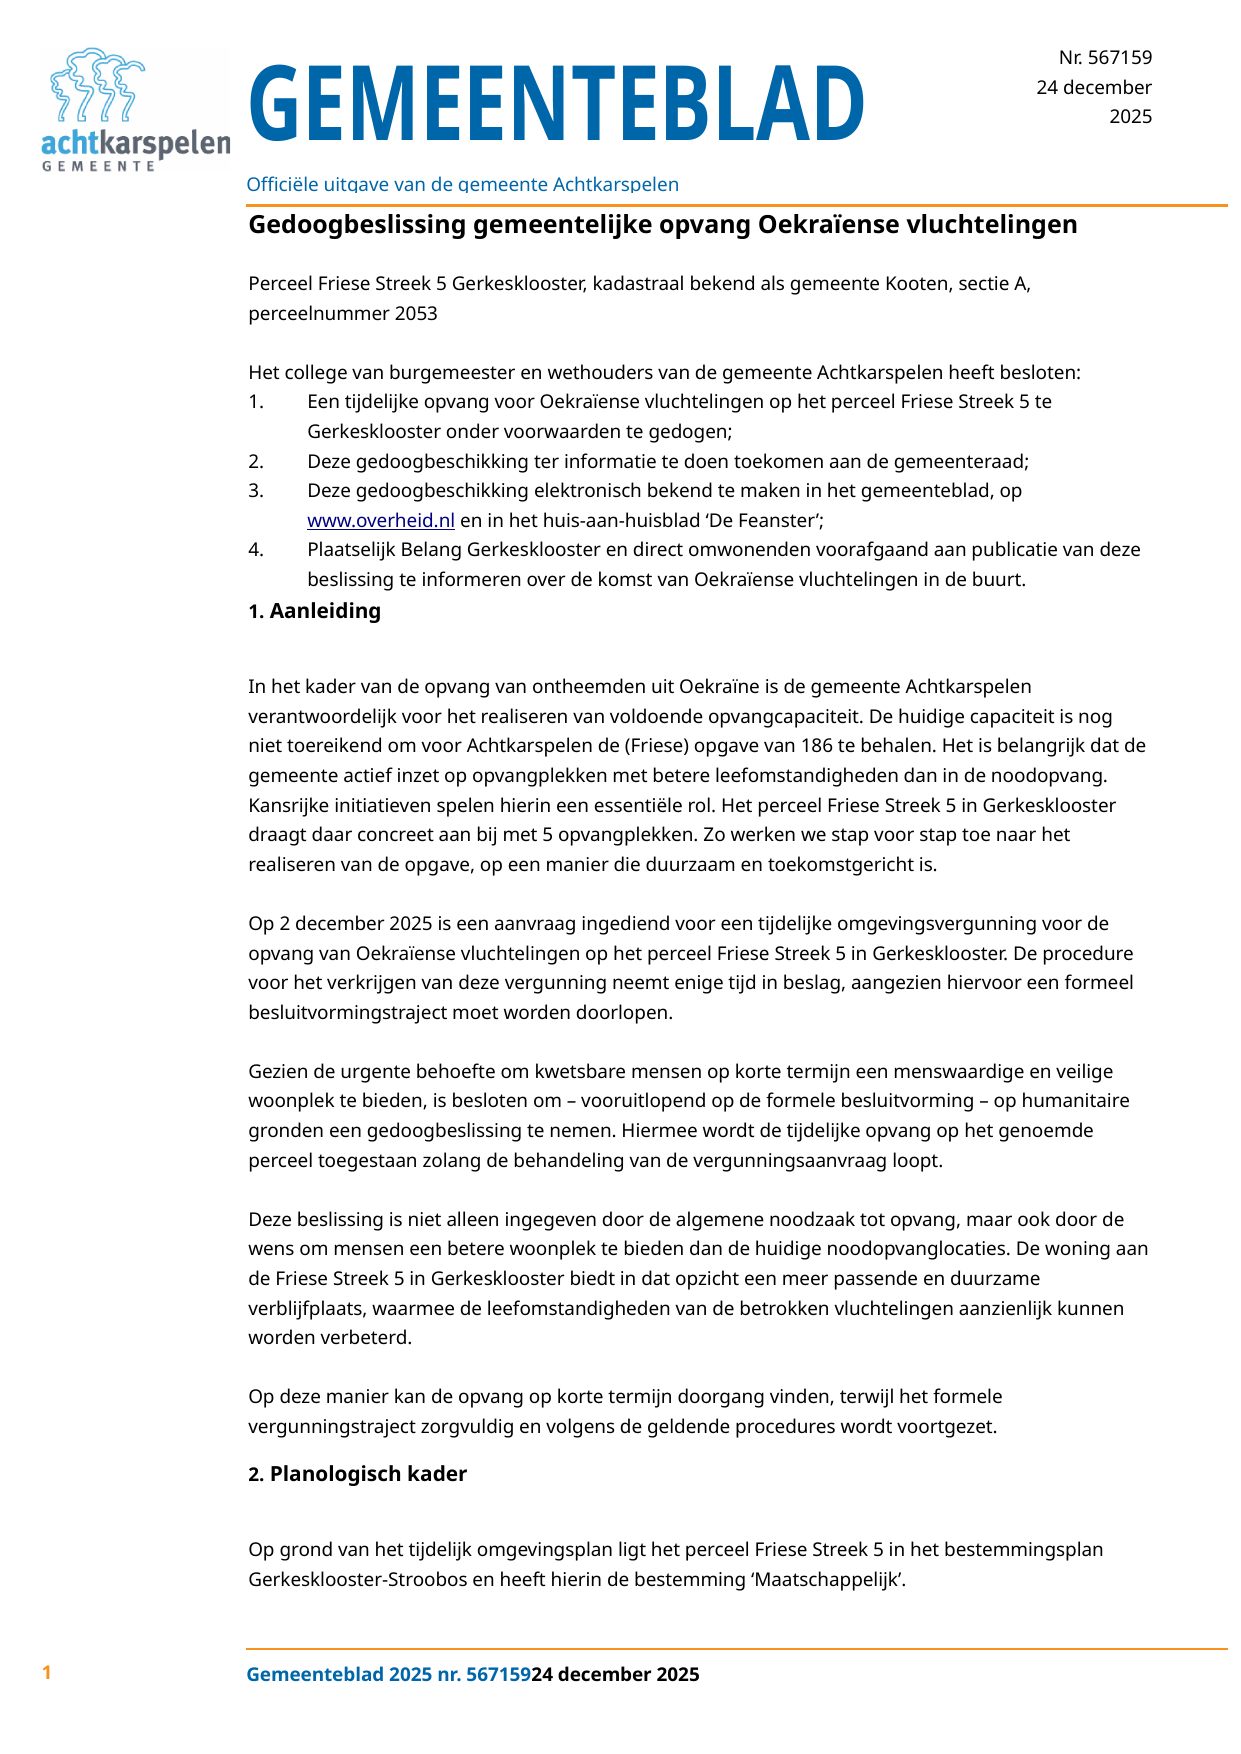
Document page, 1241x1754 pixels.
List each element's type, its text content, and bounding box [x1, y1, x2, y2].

list Plaatselijk Belang Gerkesklooster en direct omwonenden voorafgaand aan publicatie van deze beslissing te informeren over de komst van Oekraïense vluchtelingen in de buurt. [248, 537, 1152, 592]
text Gedoogbeslissing gemeentelijke opvang Oekraïense vluchtelingen [248, 207, 1152, 241]
text Perceel Friese Streek 5 Gerkesklooster, kadastraal bekend als gemeente Kooten, sectie A, perceelnummer 2053 [248, 270, 1152, 326]
text Het college van burgemeester en wethouders van de gemeente Achtkarspelen heeft besloten: [248, 359, 1152, 385]
text 1. Aanleiding [248, 596, 1152, 624]
text 2. Planologisch kader [248, 1459, 1152, 1487]
text In het kader van de opvang van ontheemden uit Oekraïne is de gemeente Achtkarspelen verantwoordelijk voor het realiseren van voldoende opvangcapaciteit. De huidige capaciteit is nog niet toereikend om voor Achtkarspelen de (Friese) opgave van 186 te behalen. Het is belangrijk dat de gemeente actief inzet op opvangplekken met betere leefomstandigheden dan in de noodopvang. Kansrijke initiatieven spelen hierin een essentiële rol. Het perceel Friese Streek 5 in Gerkesklooster draagt daar concreet aan bij met 5 opvangplekken. Zo werken we stap voor stap toe naar het realiseren van de opgave, op een manier die duurzaam en toekomstgericht is. [248, 673, 1152, 877]
text Op grond van het tijdelijk omgevingsplan ligt het perceel Friese Streek 5 in het bestemmingsplan Gerkesklooster-Stroobos en heeft hierin de bestemming ‘Maatschappelijk’. [248, 1536, 1152, 1592]
list Een tijdelijke opvang voor Oekraïense vluchtelingen op het perceel Friese Streek 5 te Gerkesklooster onder voorwaarden te gedogen; [248, 389, 1152, 444]
text Op 2 december 2025 is een aanvraag ingediend voor een tijdelijke omgevingsvergunning voor de opvang van Oekraïense vluchtelingen op het perceel Friese Streek 5 in Gerkesklooster. De procedure voor het verkrijgen van deze vergunning neemt enige tijd in beslag, aangezien hiervoor een formeel besluitvormingstraject moet worden doorlopen. [248, 910, 1152, 1024]
picture [41, 47, 231, 172]
text Op deze manier kan de opvang op korte termijn doorgang vinden, terwijl het formele vergunningstraject zorgvuldig en volgens de geldende procedures wordt voortgezet. [248, 1383, 1152, 1439]
text Deze beslissing is niet alleen ingegeven door de algemene noodzaak tot opvang, maar ook door de wens om mensen een betere woonplek te bieden dan de huidige noodopvanglocaties. De woning aan de Friese Streek 5 in Gerkesklooster biedt in dat opzicht een meer passende en duurzame verblijfplaats, waarmee de leefomstandigheden van de betrokken vluchtelingen aanzienlijk kunnen worden verbeterd. [248, 1206, 1152, 1350]
text Gezien de urgente behoefte om kwetsbare mensen op korte termijn een menswaardige en veilige woonplek te bieden, is besloten om – vooruitlopend op de formele besluitvorming – op humanitaire gronden een gedoogbeslissing te nemen. Hiermee wordt de tijdelijke opvang op het genoemde perceel toegestaan zolang de behandeling van de vergunningsaanvraag loopt. [248, 1058, 1152, 1172]
list Deze gedoogbeschikking ter informatie te doen toekomen aan de gemeenteraad; [248, 448, 1152, 473]
list Deze gedoogbeschikking elektronisch bekend te maken in het gemeenteblad, op www.overheid.nl en in het huis-aan-huisblad ‘De Feanster’; [248, 477, 1152, 533]
